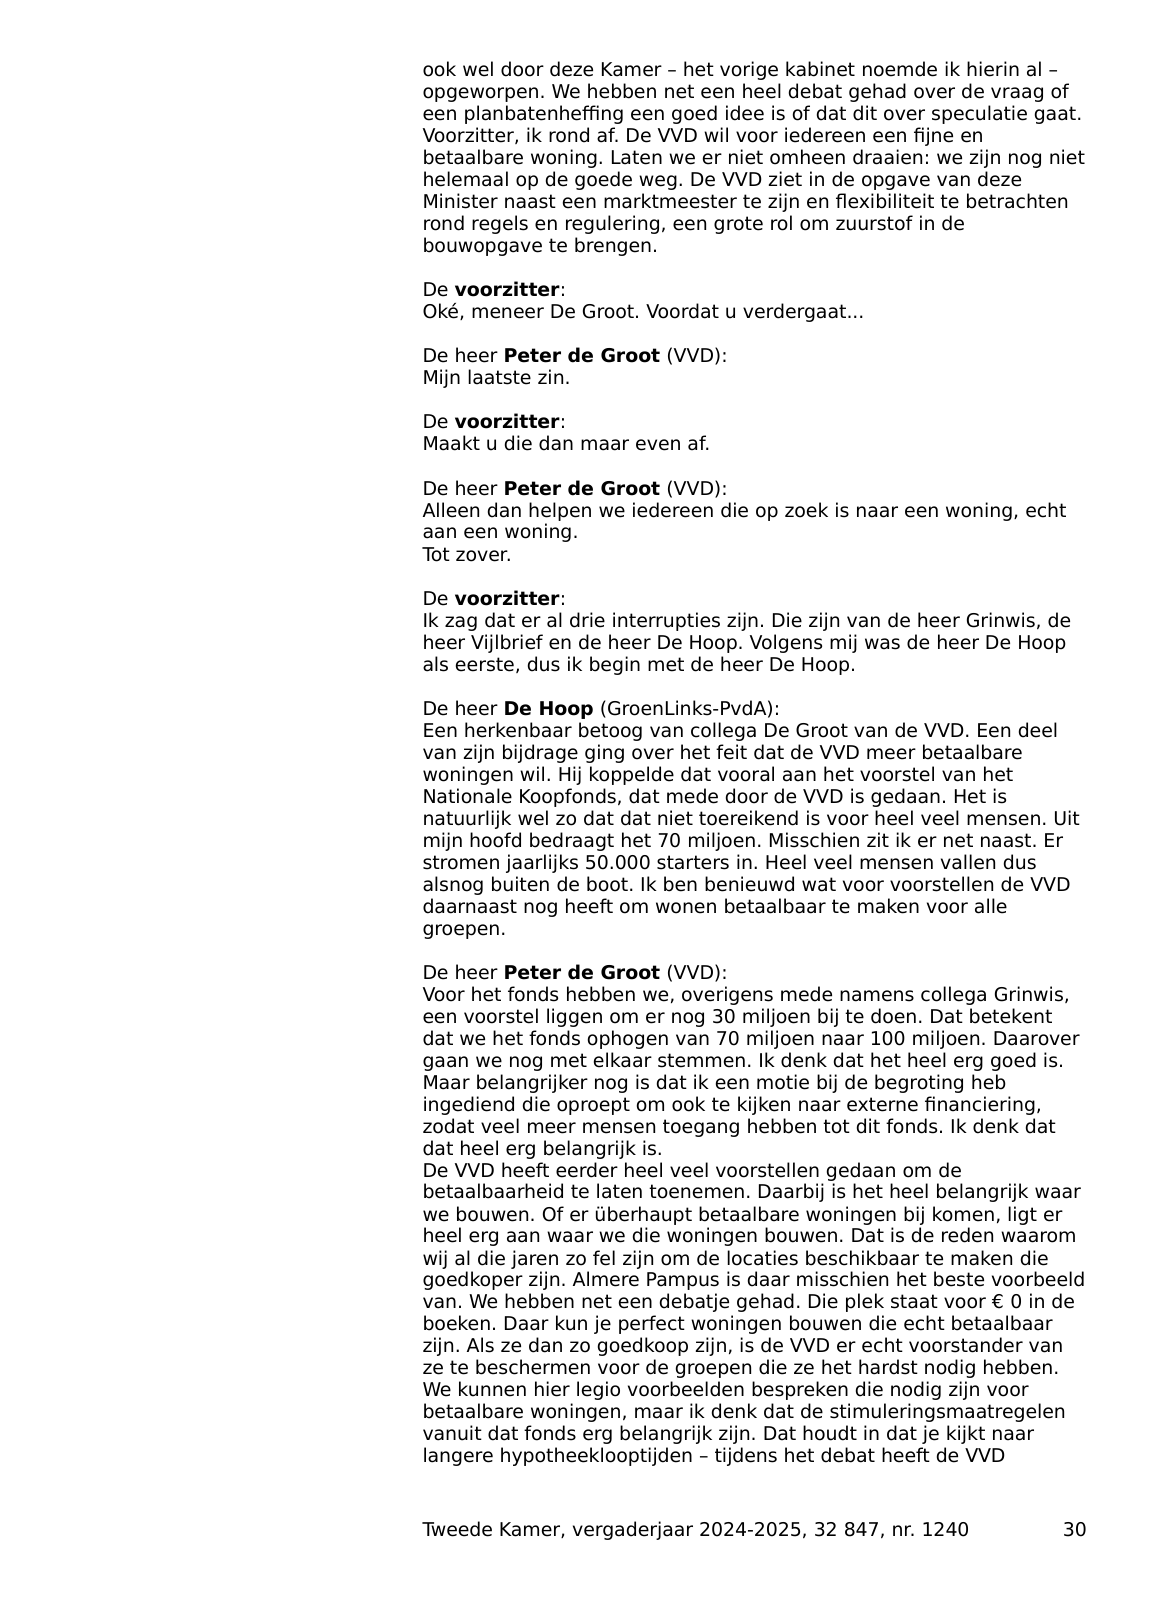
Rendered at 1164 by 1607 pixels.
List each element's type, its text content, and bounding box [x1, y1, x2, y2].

text Mijn laatste zin. [422, 367, 1087, 389]
text De heer De Hoop (GroenLinks-PvdA): [422, 698, 1087, 720]
text Maakt u die dan maar even af. [422, 433, 1087, 455]
text De voorzitter: [422, 279, 1087, 301]
text De voorzitter: [422, 588, 1087, 609]
text Voorzitter, ik rond af. De VVD wil voor iedereen een fijne en betaalbare woning. Laten we er niet omheen draaien: we zijn nog niet helemaal op de goede weg. De VVD ziet in de opgave van deze Minister naast een marktmeester te zijn en flexibiliteit te betrachten rond regels en regulering, een grote rol om zuurstof in de bouwopgave te brengen. [422, 125, 1087, 257]
text Alleen dan helpen we iedereen die op zoek is naar een woning, echt aan een woning. [422, 499, 1087, 543]
text De heer Peter de Groot (VVD): [422, 477, 1087, 499]
text De VVD heeft eerder heel veel voorstellen gedaan om de betaalbaarheid te laten toenemen. Daarbij is het heel belangrijk waar we bouwen. Of er überhaupt betaalbare woningen bij komen, ligt er heel erg aan waar we die woningen bouwen. Dat is de reden waarom wij al die jaren zo fel zijn om de locaties beschikbaar te maken die goedkoper zijn. Almere Pampus is daar misschien het beste voorbeeld van. We hebben net een debatje gehad. Die plek staat voor € 0 in de boeken. Daar kun je perfect woningen bouwen die echt betaalbaar zijn. Als ze dan zo goedkoop zijn, is de VVD er echt voorstander van ze te beschermen voor de groepen die ze het hardst nodig hebben. We kunnen hier legio voorbeelden bespreken die nodig zijn voor betaalbare woningen, maar ik denk dat de stimuleringsmaatregelen vanuit dat fonds erg belangrijk zijn. Dat houdt in dat je kijkt naar langere hypotheeklooptijden – tijdens het debat heeft de VVD [422, 1159, 1087, 1467]
text De heer Peter de Groot (VVD): [422, 962, 1087, 984]
text Tot zover. [422, 543, 1087, 565]
text Voor het fonds hebben we, overigens mede namens collega Grinwis, een voorstel liggen om er nog 30 miljoen bij te doen. Dat betekent dat we het fonds ophogen van 70 miljoen naar 100 miljoen. Daarover gaan we nog met elkaar stemmen. Ik denk dat het heel erg goed is. Maar belangrijker nog is dat ik een motie bij de begroting heb ingediend die oproept om ook te kijken naar externe financiering, zodat veel meer mensen toegang hebben tot dit fonds. Ik denk dat dat heel erg belangrijk is. [422, 984, 1087, 1159]
text Ik zag dat er al drie interrupties zijn. Die zijn van de heer Grinwis, de heer Vijlbrief en de heer De Hoop. Volgens mij was de heer De Hoop als eerste, dus ik begin met de heer De Hoop. [422, 609, 1087, 676]
text De heer Peter de Groot (VVD): [422, 345, 1087, 367]
text De voorzitter: [422, 411, 1087, 433]
text Oké, meneer De Groot. Voordat u verdergaat... [422, 301, 1087, 323]
text Een herkenbaar betoog van collega De Groot van de VVD. Een deel van zijn bijdrage ging over het feit dat de VVD meer betaalbare woningen wil. Hij koppelde dat vooral aan het voorstel van het Nationale Koopfonds, dat mede door de VVD is gedaan. Het is natuurlijk wel zo dat dat niet toereikend is voor heel veel mensen. Uit mijn hoofd bedraagt het 70 miljoen. Misschien zit ik er net naast. Er stromen jaarlijks 50.000 starters in. Heel veel mensen vallen dus alsnog buiten de boot. Ik ben benieuwd wat voor voorstellen de VVD daarnaast nog heeft om wonen betaalbaar te maken voor alle groepen. [422, 720, 1087, 939]
text ook wel door deze Kamer – het vorige kabinet noemde ik hierin al – opgeworpen. We hebben net een heel debat gehad over de vraag of een planbatenheffing een goed idee is of dat dit over speculatie gaat. [422, 59, 1087, 125]
